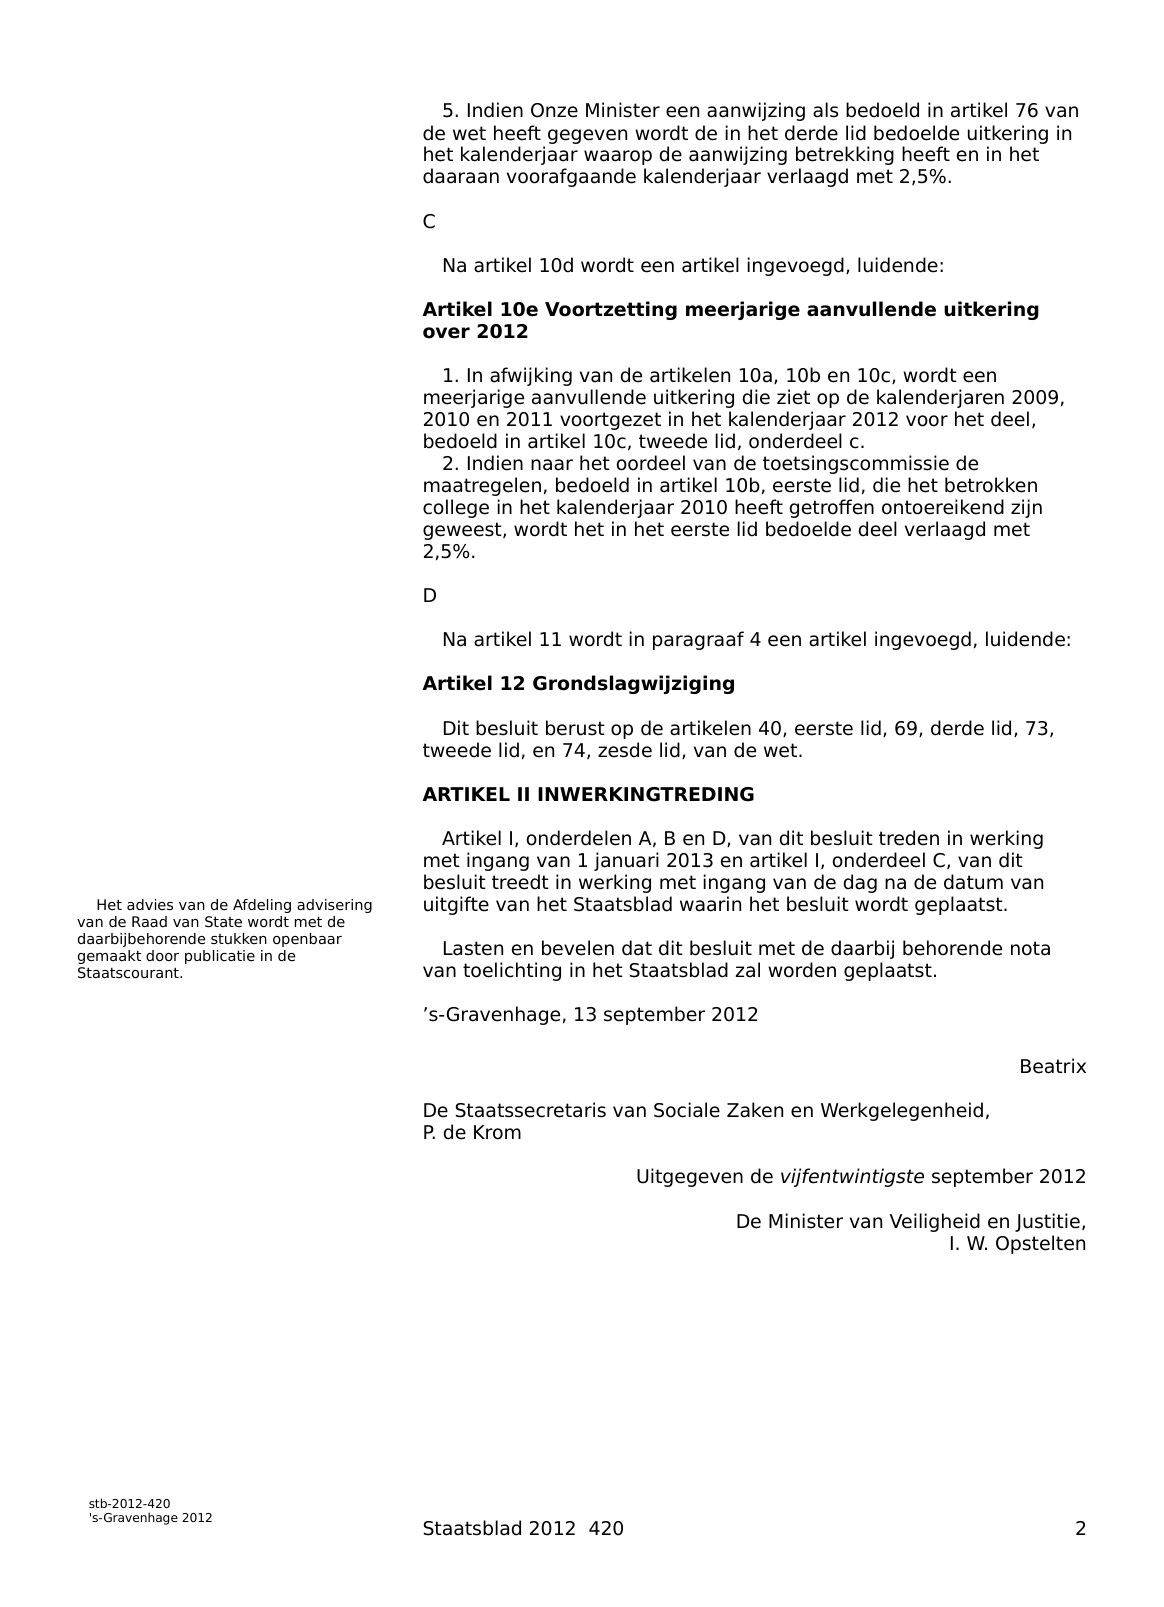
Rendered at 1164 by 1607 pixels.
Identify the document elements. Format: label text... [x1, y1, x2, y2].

text D [422, 585, 1087, 607]
text Artikel I, onderdelen A, B en D, van dit besluit treden in werking met ingang van 1 januari 2013 en artikel I, onderdeel C, van dit besluit treedt in werking met ingang van de dag na de datum van uitgifte van het Staatsblad waarin het besluit wordt geplaatst. [422, 828, 1087, 916]
text Beatrix [422, 1056, 1087, 1078]
text 1. In afwijking van de artikelen 10a, 10b en 10c, wordt een meerjarige aanvullende uitkering die ziet op de kalenderjaren 2009, 2010 en 2011 voortgezet in het kalenderjaar 2012 voor het deel, bedoeld in artikel 10c, tweede lid, onderdeel c. [422, 365, 1087, 453]
text Lasten en bevelen dat dit besluit met de daarbij behorende nota van toelichting in het Staatsblad zal worden geplaatst. [422, 938, 1087, 982]
text Uitgegeven de vijfentwintigste september 2012 [422, 1166, 1087, 1188]
text De Staatssecretaris van Sociale Zaken en Werkgelegenheid, P. de Krom [422, 1100, 1087, 1144]
text 2. Indien naar het oordeel van de toetsingscommissie de maatregelen, bedoeld in artikel 10b, eerste lid, die het betrokken college in het kalenderjaar 2010 heeft getroffen ontoereikend zijn geweest, wordt het in het eerste lid bedoelde deel verlaagd met 2,5%. [422, 453, 1087, 563]
text De Minister van Veiligheid en Justitie, I. W. Opstelten [422, 1211, 1087, 1254]
text Het advies van de Afdeling advisering van de Raad van State wordt met de daarbijbehorende stukken openbaar gemaakt door publicatie in de Staatscourant. [77, 897, 396, 982]
text stb-2012-420 [88, 1497, 323, 1511]
subtitle Artikel 10e Voortzetting meerjarige aanvullende uitkering over 2012 [422, 299, 1087, 343]
text Na artikel 11 wordt in paragraaf 4 een artikel ingevoegd, luidende: [422, 629, 1087, 651]
text 5. Indien Onze Minister een aanwijzing als bedoeld in artikel 76 van de wet heeft gegeven wordt de in het derde lid bedoelde uitkering in het kalenderjaar waarop de aanwijzing betrekking heeft en in het daaraan voorafgaande kalenderjaar verlaagd met 2,5%. [422, 100, 1087, 188]
text Dit besluit berust op de artikelen 40, eerste lid, 69, derde lid, 73, tweede lid, en 74, zesde lid, van de wet. [422, 717, 1087, 761]
text Na artikel 10d wordt een artikel ingevoegd, luidende: [422, 255, 1087, 277]
text 's-Gravenhage 2012 [88, 1511, 323, 1525]
subtitle Artikel 12 Grondslagwijziging [422, 673, 1087, 695]
text ’s-Gravenhage, 13 september 2012 [422, 1004, 1087, 1026]
subtitle ARTIKEL II INWERKINGTREDING [422, 784, 1087, 806]
text C [422, 211, 1087, 232]
